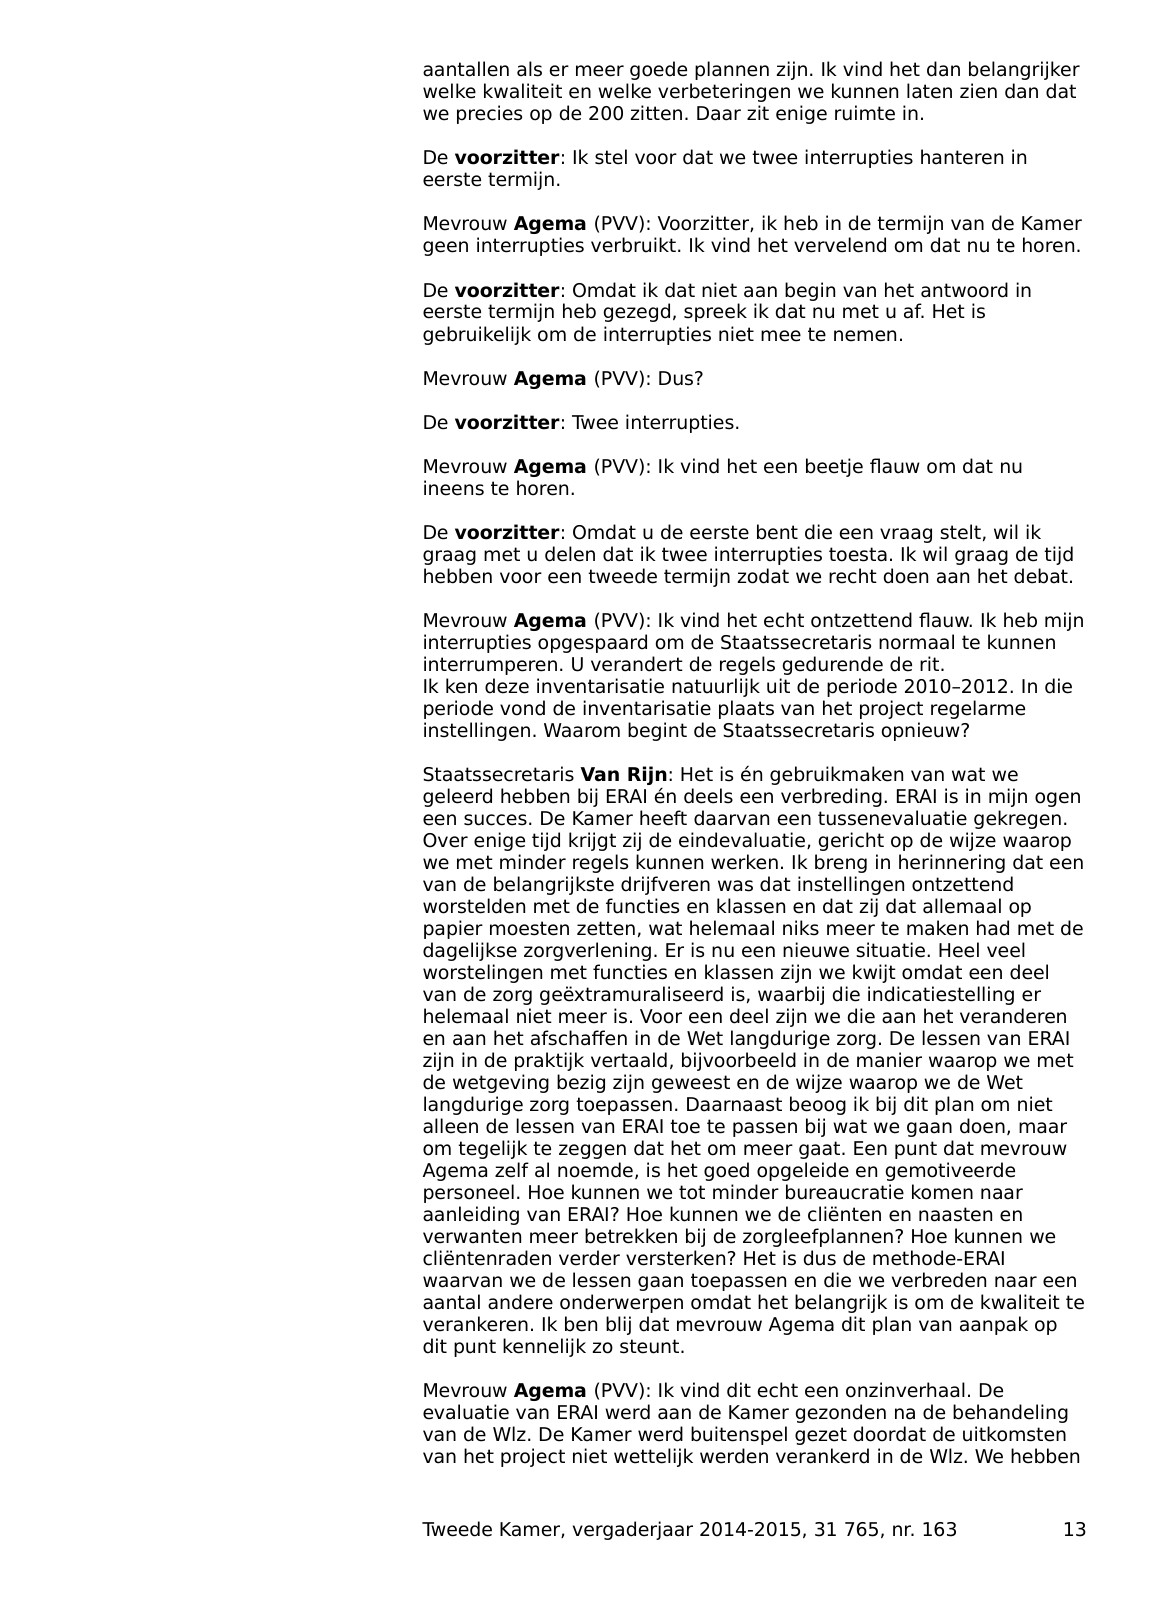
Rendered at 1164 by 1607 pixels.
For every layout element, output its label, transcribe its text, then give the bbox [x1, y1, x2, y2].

text Mevrouw Agema (PVV): Dus? [422, 368, 1087, 389]
text Mevrouw Agema (PVV): Ik vind dit echt een onzinverhaal. De evaluatie van ERAI werd aan de Kamer gezonden na de behandeling van de Wlz. De Kamer werd buitenspel gezet doordat de uitkomsten van het project niet wettelijk werden verankerd in de Wlz. We hebben [422, 1380, 1087, 1468]
text Mevrouw Agema (PVV): Voorzitter, ik heb in de termijn van de Kamer geen interrupties verbruikt. Ik vind het vervelend om dat nu te horen. [422, 213, 1087, 257]
text Mevrouw Agema (PVV): Ik vind het echt ontzettend flauw. Ik heb mijn interrupties opgespaard om de Staatssecretaris normaal te kunnen interrumperen. U verandert de regels gedurende de rit. [422, 610, 1087, 676]
text De voorzitter: Omdat u de eerste bent die een vraag stelt, wil ik graag met u delen dat ik twee interrupties toesta. Ik wil graag de tijd hebben voor een tweede termijn zodat we recht doen aan het debat. [422, 522, 1087, 588]
text Staatssecretaris Van Rijn: Het is én gebruikmaken van wat we geleerd hebben bij ERAI én deels een verbreding. ERAI is in mijn ogen een succes. De Kamer heeft daarvan een tussenevaluatie gekregen. Over enige tijd krijgt zij de eindevaluatie, gericht op de wijze waarop we met minder regels kunnen werken. Ik breng in herinnering dat een van de belangrijkste drijfveren was dat instellingen ontzettend worstelden met de functies en klassen en dat zij dat allemaal op papier moesten zetten, wat helemaal niks meer te maken had met de dagelijkse zorgverlening. Er is nu een nieuwe situatie. Heel veel worstelingen met functies en klassen zijn we kwijt omdat een deel van de zorg geëxtramuraliseerd is, waarbij die indicatiestelling er helemaal niet meer is. Voor een deel zijn we die aan het veranderen en aan het afschaffen in de Wet langdurige zorg. De lessen van ERAI zijn in de praktijk vertaald, bijvoorbeeld in de manier waarop we met de wetgeving bezig zijn geweest en de wijze waarop we de Wet langdurige zorg toepassen. Daarnaast beoog ik bij dit plan om niet alleen de lessen van ERAI toe te passen bij wat we gaan doen, maar om tegelijk te zeggen dat het om meer gaat. Een punt dat mevrouw Agema zelf al noemde, is het goed opgeleide en gemotiveerde personeel. Hoe kunnen we tot minder bureaucratie komen naar aanleiding van ERAI? Hoe kunnen we de cliënten en naasten en verwanten meer betrekken bij de zorgleefplannen? Hoe kunnen we cliëntenraden verder versterken? Het is dus de methode-ERAI waarvan we de lessen gaan toepassen en die we verbreden naar een aantal andere onderwerpen omdat het belangrijk is om de kwaliteit te verankeren. Ik ben blij dat mevrouw Agema dit plan van aanpak op dit punt kennelijk zo steunt. [422, 764, 1087, 1358]
text aantallen als er meer goede plannen zijn. Ik vind het dan belangrijker welke kwaliteit en welke verbeteringen we kunnen laten zien dan dat we precies op de 200 zitten. Daar zit enige ruimte in. [422, 59, 1087, 125]
text De voorzitter: Ik stel voor dat we twee interrupties hanteren in eerste termijn. [422, 147, 1087, 191]
text Ik ken deze inventarisatie natuurlijk uit de periode 2010–2012. In die periode vond de inventarisatie plaats van het project regelarme instellingen. Waarom begint de Staatssecretaris opnieuw? [422, 676, 1087, 742]
text De voorzitter: Twee interrupties. [422, 412, 1087, 434]
text De voorzitter: Omdat ik dat niet aan begin van het antwoord in eerste termijn heb gezegd, spreek ik dat nu met u af. Het is gebruikelijk om de interrupties niet mee te nemen. [422, 279, 1087, 345]
text Mevrouw Agema (PVV): Ik vind het een beetje flauw om dat nu ineens te horen. [422, 456, 1087, 500]
